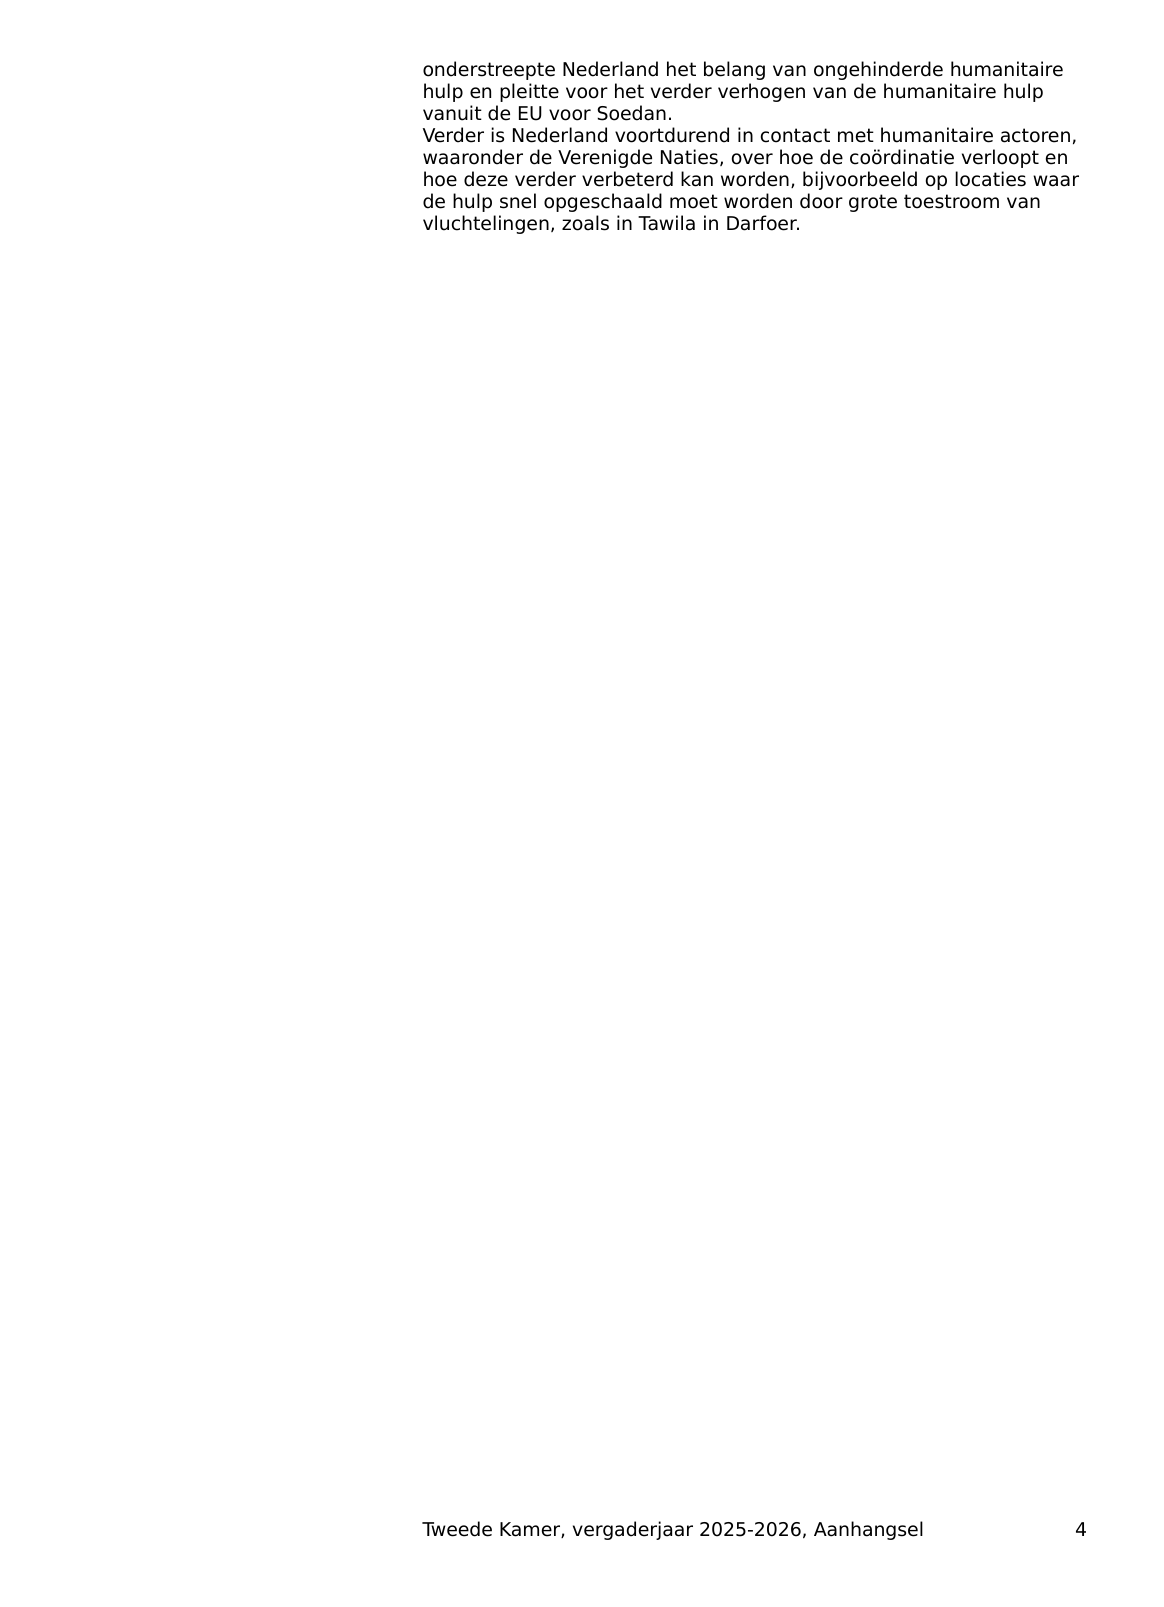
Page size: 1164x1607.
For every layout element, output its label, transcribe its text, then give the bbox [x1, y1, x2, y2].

text Verder is Nederland voortdurend in contact met humanitaire actoren, waaronder de Verenigde Naties, over hoe de coördinatie verloopt en hoe deze verder verbeterd kan worden, bijvoorbeeld op locaties waar de hulp snel opgeschaald moet worden door grote toestroom van vluchtelingen, zoals in Tawila in Darfoer. [422, 125, 1087, 235]
text onderstreepte Nederland het belang van ongehinderde humanitaire hulp en pleitte voor het verder verhogen van de humanitaire hulp vanuit de EU voor Soedan. [422, 59, 1087, 125]
